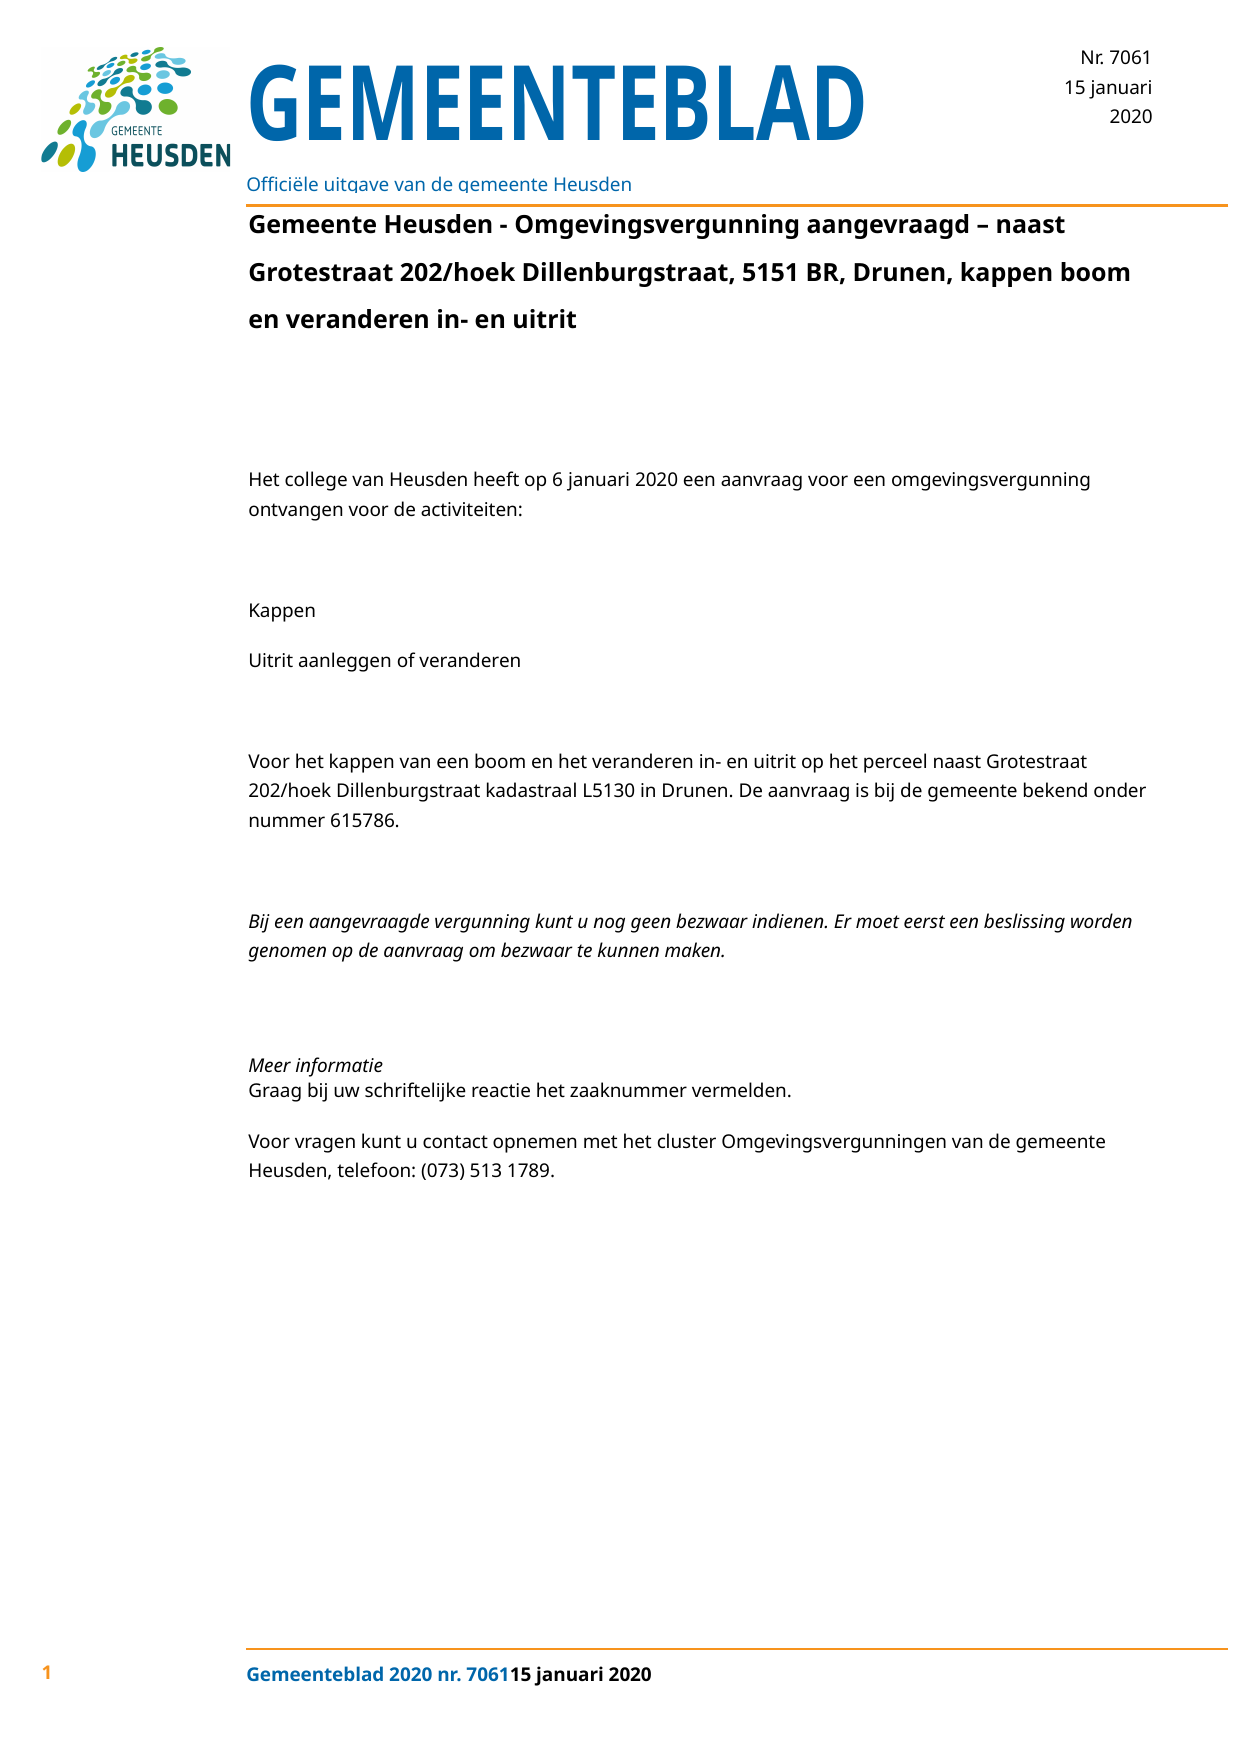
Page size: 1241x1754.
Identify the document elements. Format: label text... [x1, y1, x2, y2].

text Voor vragen kunt u contact opnemen met het cluster Omgevingsvergunningen van de gemeente Heusden, telefoon: (073) 513 1789. [248, 1128, 1152, 1183]
text Gemeente Heusden - Omgevingsvergunning aangevraagd – naast Grotestraat 202/hoek Dillenburgstraat, 5151 BR, Drunen, kappen boom en veranderen in- en uitrit [248, 207, 1152, 336]
text Bij een aangevraagde vergunning kunt u nog geen bezwaar indienen. Er moet eerst een beslissing worden genomen op de aanvraag om bezwaar te kunnen maken. [248, 908, 1152, 963]
text Meer informatie [248, 1052, 1152, 1078]
text Uitrit aanleggen of veranderen [248, 647, 1152, 673]
text Voor het kappen van een boom en het veranderen in- en uitrit op het perceel naast Grotestraat 202/hoek Dillenburgstraat kadastraal L5130 in Drunen. De aanvraag is bij de gemeente bekend onder nummer 615786. [248, 748, 1152, 833]
text Kappen [248, 597, 1152, 622]
picture [41, 47, 231, 172]
text Het college van Heusden heeft op 6 januari 2020 een aanvraag voor een omgevingsvergunning ontvangen voor de activiteiten: [248, 466, 1152, 522]
text Graag bij uw schriftelijke reactie het zaaknummer vermelden. [248, 1078, 1152, 1103]
